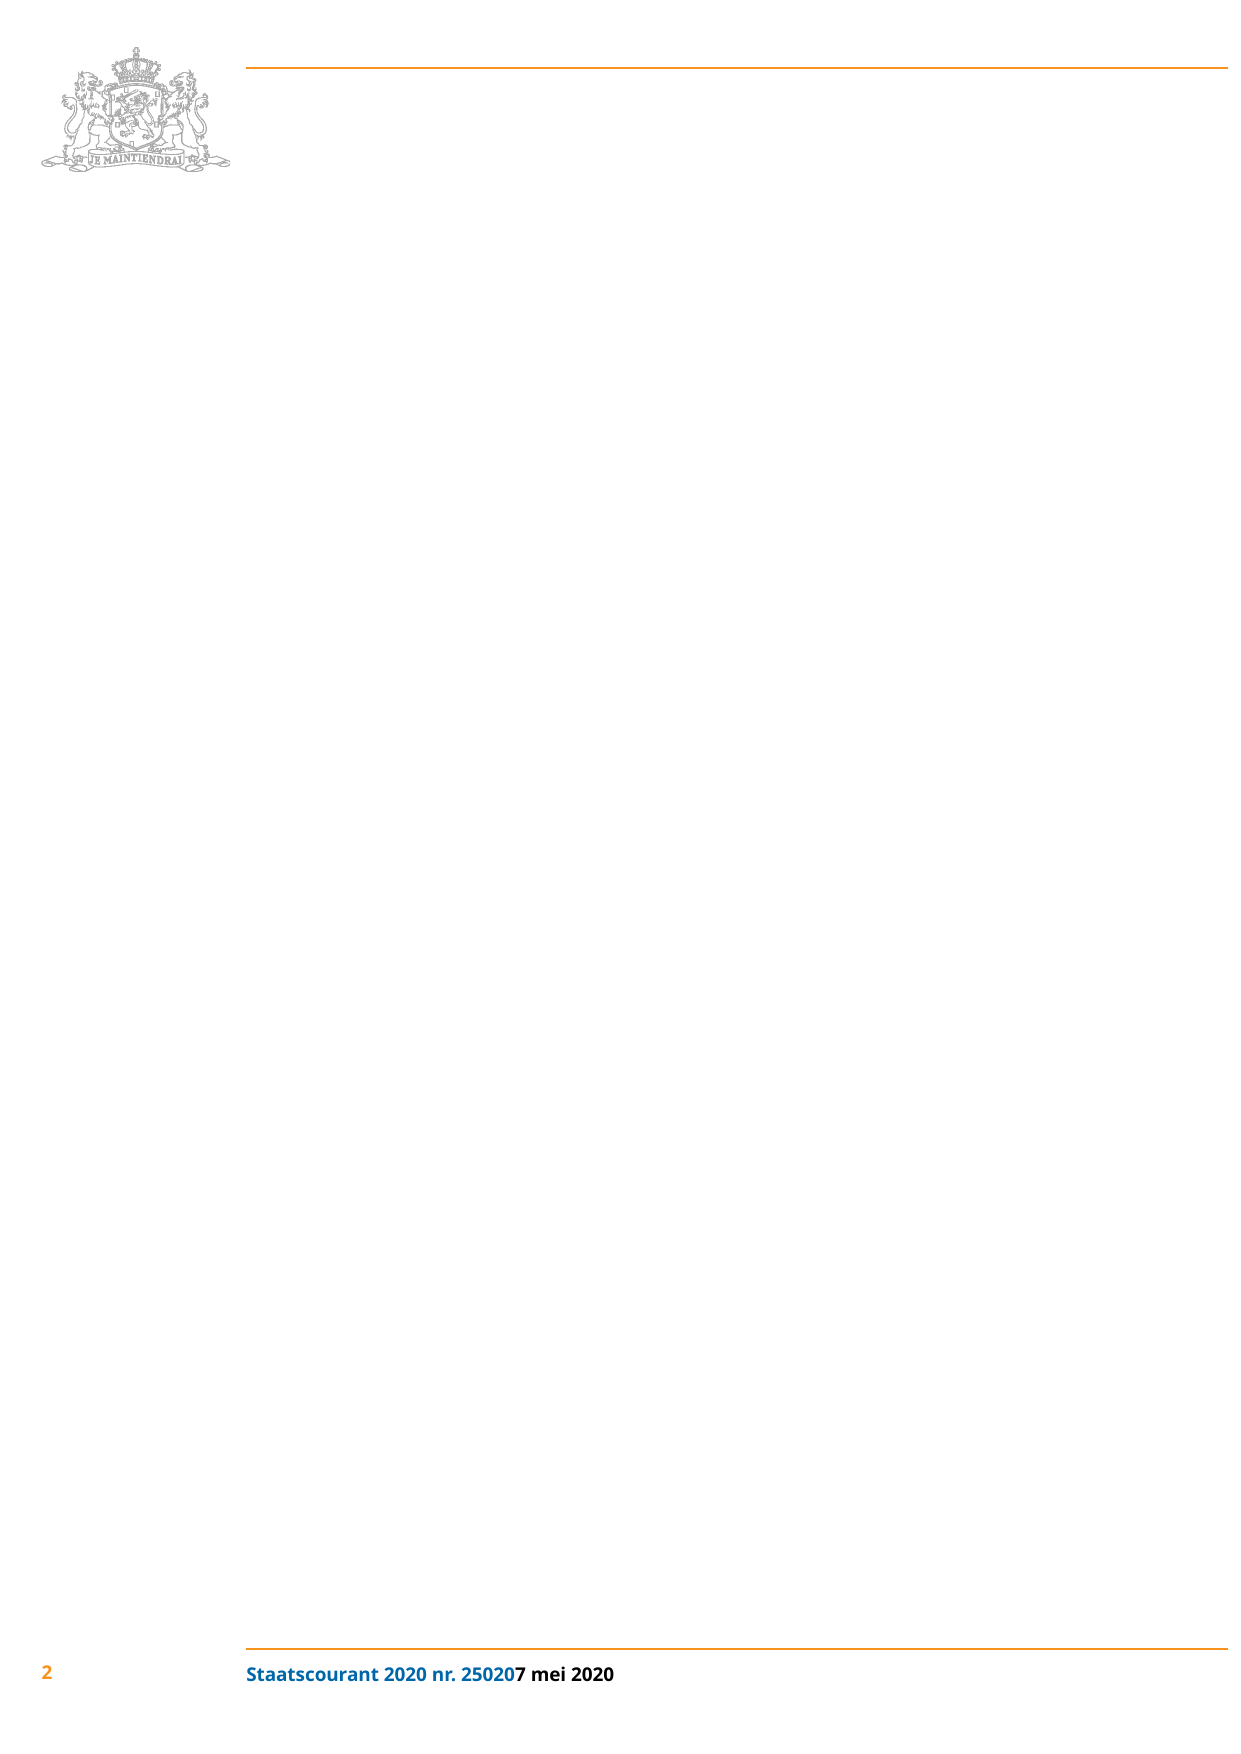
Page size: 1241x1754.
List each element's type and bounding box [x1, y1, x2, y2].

picture [41, 47, 231, 172]
